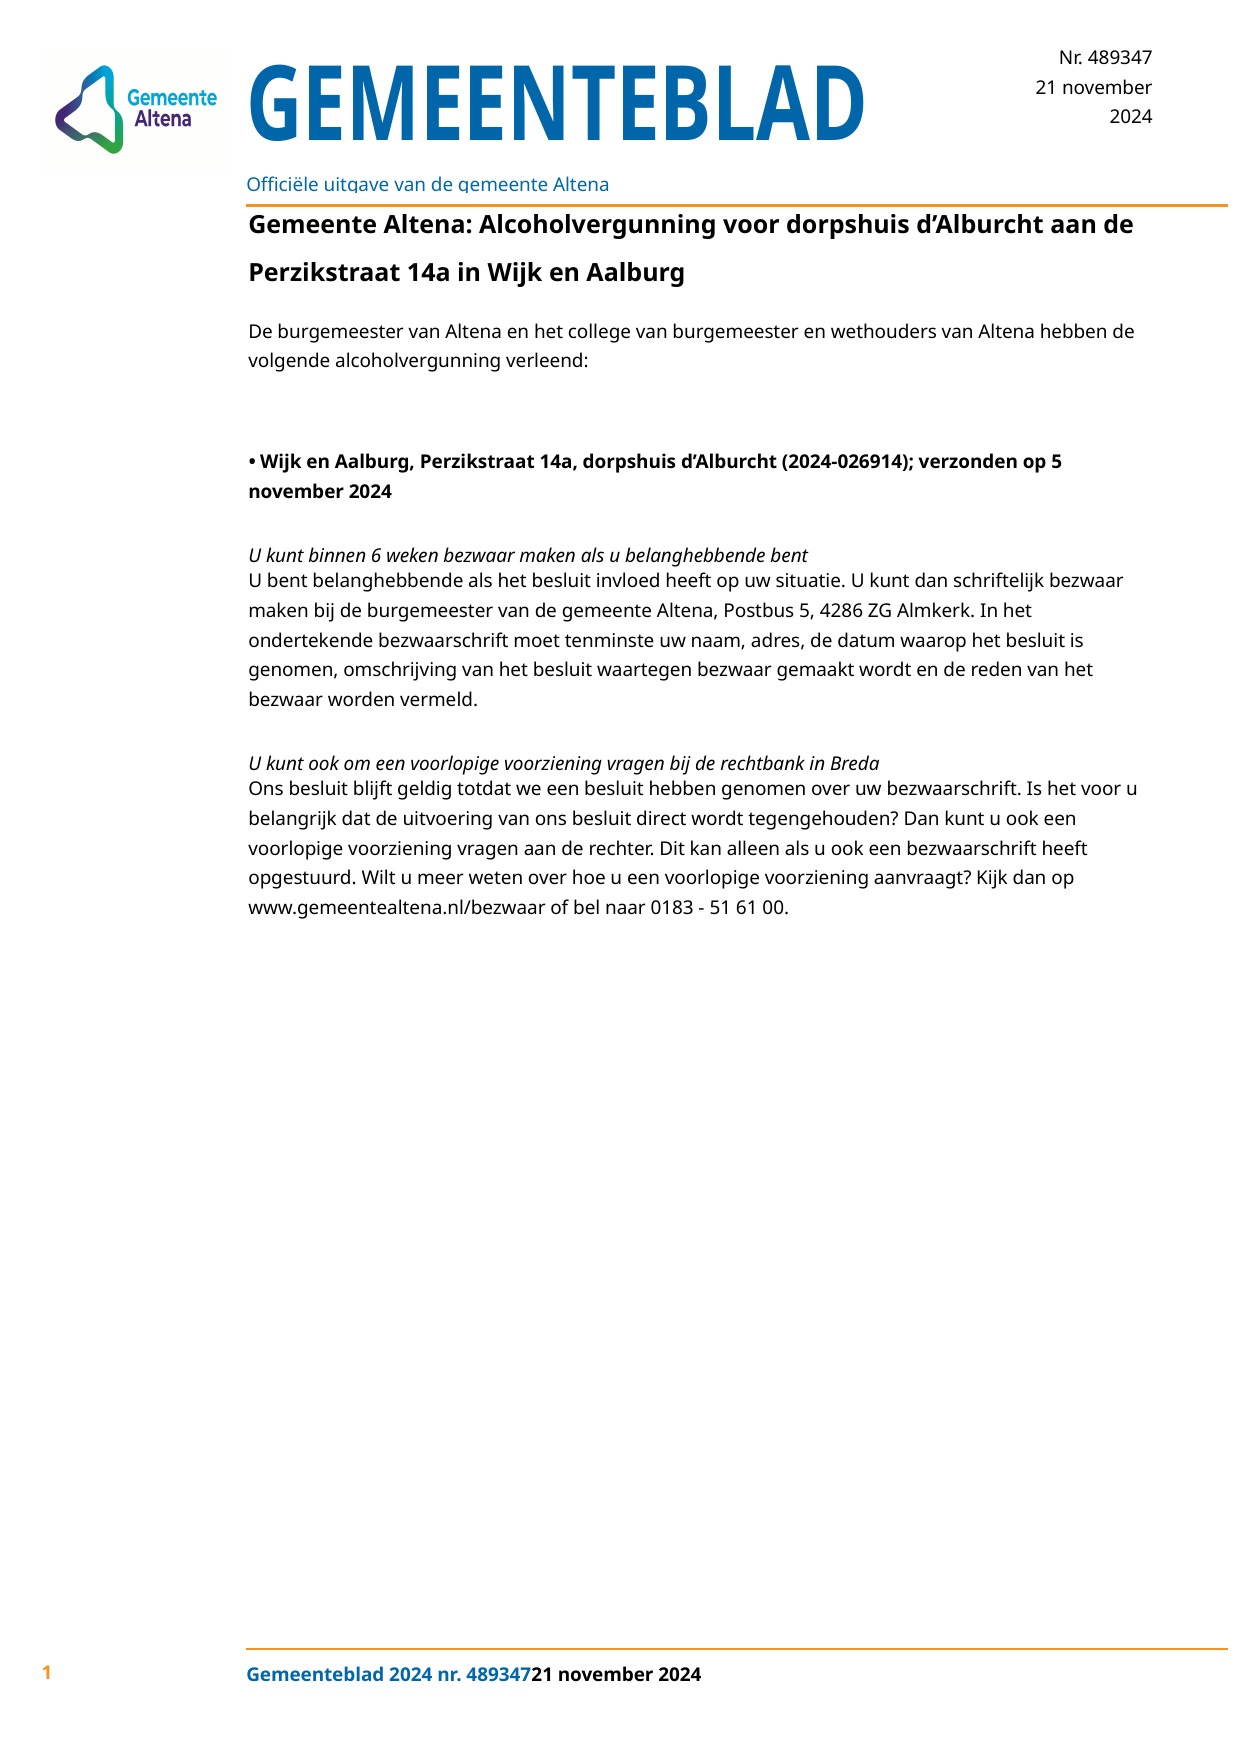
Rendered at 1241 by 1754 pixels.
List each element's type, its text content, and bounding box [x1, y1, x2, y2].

text U kunt ook om een voorlopige voorziening vragen bij de rechtbank in Breda [248, 750, 1152, 776]
text • Wijk en Aalburg, Perzikstraat 14a, dorpshuis d’Alburcht (2024-026914); verzonden op 5 november 2024 [248, 448, 1152, 504]
text U bent belanghebbende als het besluit invloed heeft op uw situatie. U kunt dan schriftelijk bezwaar maken bij de burgemeester van de gemeente Altena, Postbus 5, 4286 ZG Almkerk. In het ondertekende bezwaarschrift moet tenminste uw naam, adres, de datum waarop het besluit is genomen, omschrijving van het besluit waartegen bezwaar gemaakt wordt en de reden van het bezwaar worden vermeld. [248, 568, 1152, 712]
text U kunt binnen 6 weken bezwaar maken als u belanghebbende bent [248, 542, 1152, 568]
text De burgemeester van Altena en het college van burgemeester en wethouders van Altena hebben de volgende alcoholvergunning verleend: [248, 318, 1152, 373]
picture [41, 47, 231, 172]
text Gemeente Altena: Alcoholvergunning voor dorpshuis d’Alburcht aan de Perzikstraat 14a in Wijk en Aalburg [248, 207, 1152, 288]
text Ons besluit blijft geldig totdat we een besluit hebben genomen over uw bezwaarschrift. Is het voor u belangrijk dat de uitvoering van ons besluit direct wordt tegengehouden? Dan kunt u ook een voorlopige voorziening vragen aan de rechter. Dit kan alleen als u ook een bezwaarschrift heeft opgestuurd. Wilt u meer weten over hoe u een voorlopige voorziening aanvraagt? Kijk dan op www.gemeentealtena.nl/bezwaar of bel naar 0183 - 51 61 00. [248, 776, 1152, 920]
